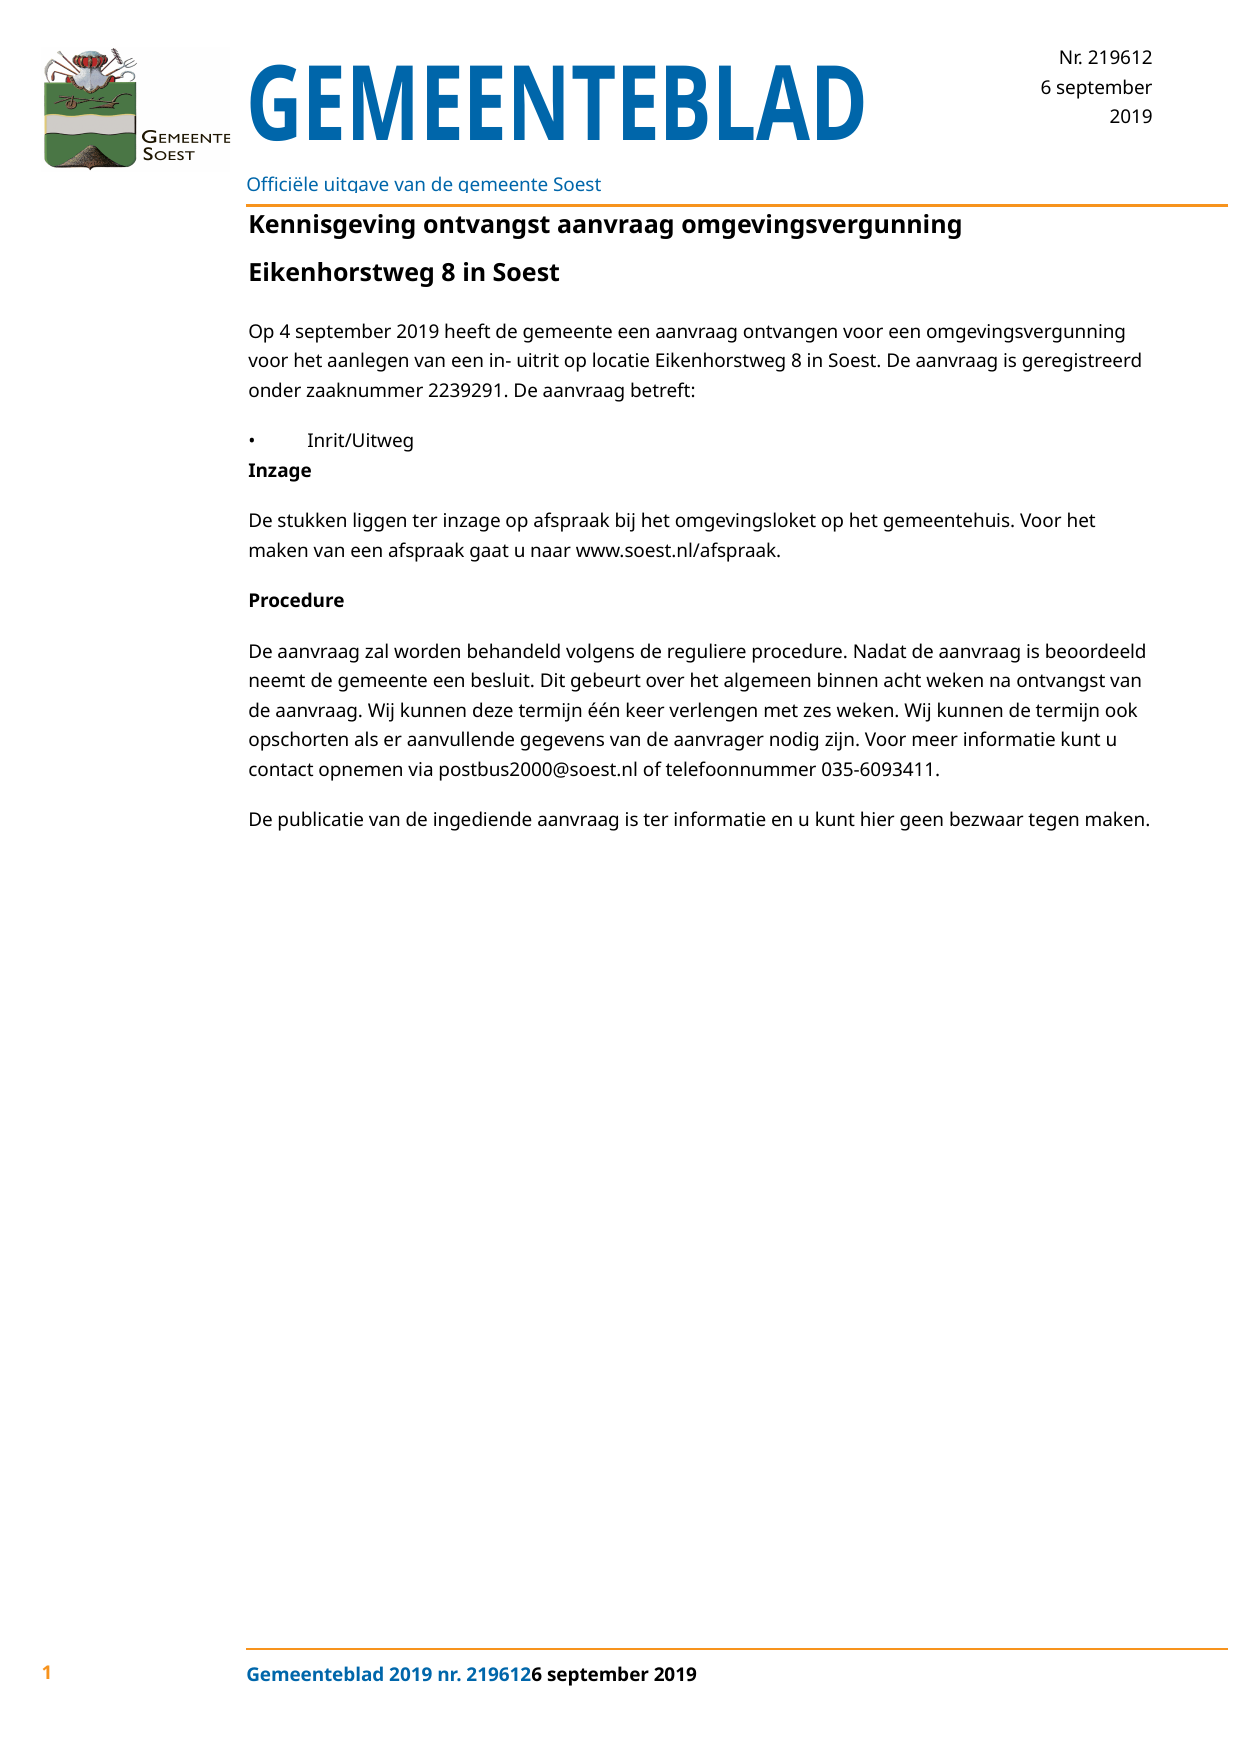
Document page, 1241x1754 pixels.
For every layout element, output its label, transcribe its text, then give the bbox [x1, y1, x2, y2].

picture [41, 47, 231, 172]
text Kennisgeving ontvangst aanvraag omgevingsvergunning Eikenhorstweg 8 in Soest [248, 207, 1152, 288]
text De publicatie van de ingediende aanvraag is ter informatie en u kunt hier geen bezwaar tegen maken. [248, 807, 1152, 832]
text Procedure [248, 587, 1152, 613]
text De stukken liggen ter inzage op afspraak bij het omgevingsloket op het gemeentehuis. Voor het maken van een afspraak gaat u naar www.soest.nl/afspraak. [248, 507, 1152, 563]
text Op 4 september 2019 heeft de gemeente een aanvraag ontvangen voor een omgevingsvergunning voor het aanlegen van een in- uitrit op locatie Eikenhorstweg 8 in Soest. De aanvraag is geregistreerd onder zaaknummer 2239291. De aanvraag betreft: [248, 318, 1152, 403]
list Inrit/Uitweg [248, 427, 1152, 453]
text De aanvraag zal worden behandeld volgens de reguliere procedure. Nadat de aanvraag is beoordeeld neemt de gemeente een besluit. Dit gebeurt over het algemeen binnen acht weken na ontvangst van de aanvraag. Wij kunnen deze termijn één keer verlengen met zes weken. Wij kunnen de termijn ook opschorten als er aanvullende gegevens van de aanvrager nodig zijn. Voor meer informatie kunt u contact opnemen via postbus2000@soest.nl of telefoonnummer 035-6093411. [248, 638, 1152, 782]
text Inzage [248, 457, 1152, 483]
